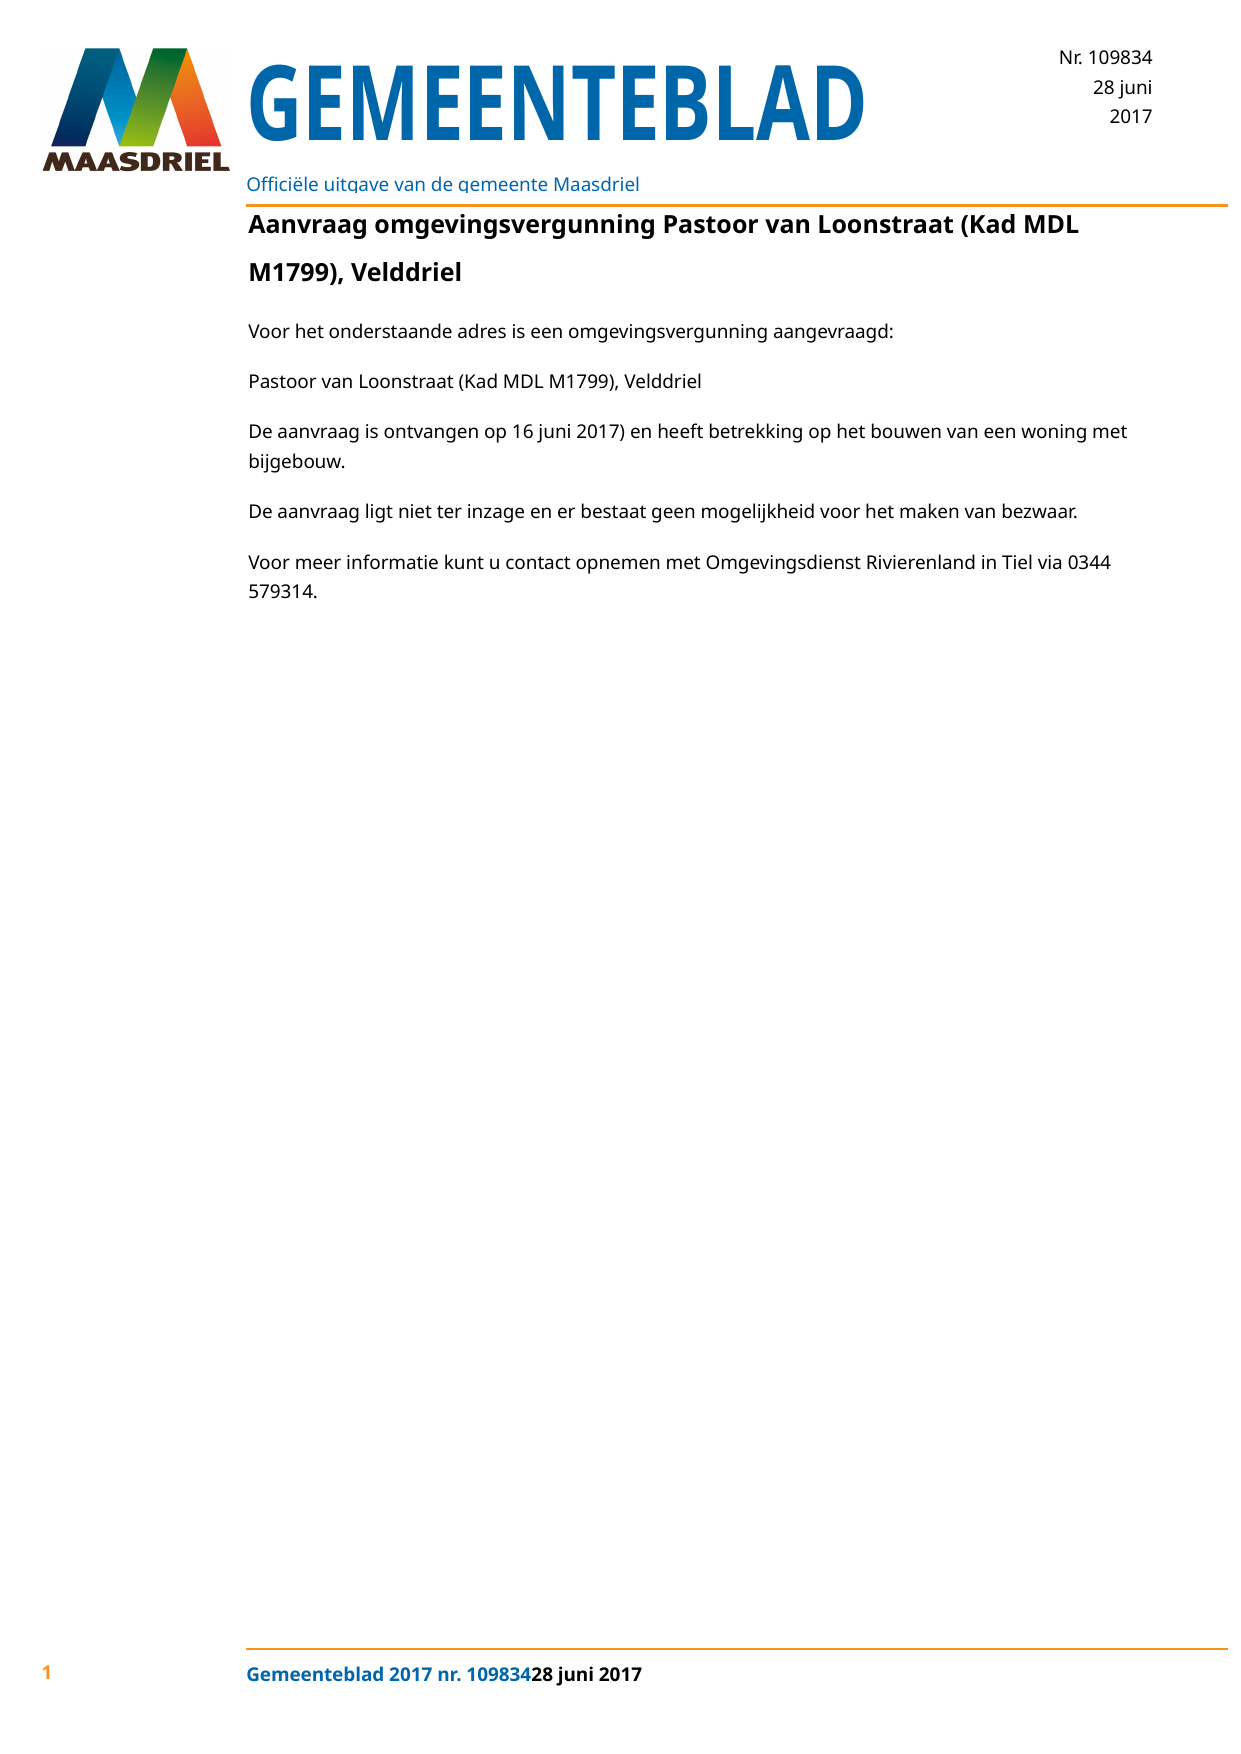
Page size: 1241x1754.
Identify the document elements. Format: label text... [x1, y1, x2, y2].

text Voor het onderstaande adres is een omgevingsvergunning aangevraagd: [248, 318, 1152, 344]
text Aanvraag omgevingsvergunning Pastoor van Loonstraat (Kad MDL M1799), Velddriel [248, 207, 1152, 288]
text De aanvraag is ontvangen op 16 juni 2017) en heeft betrekking op het bouwen van een woning met bijgebouw. [248, 419, 1152, 474]
text Voor meer informatie kunt u contact opnemen met Omgevingsdienst Rivierenland in Tiel via 0344 579314. [248, 549, 1152, 604]
picture [41, 47, 231, 172]
text Pastoor van Loonstraat (Kad MDL M1799), Velddriel [248, 368, 1152, 394]
text De aanvraag ligt niet ter inzage en er bestaat geen mogelijkheid voor het maken van bezwaar. [248, 499, 1152, 524]
